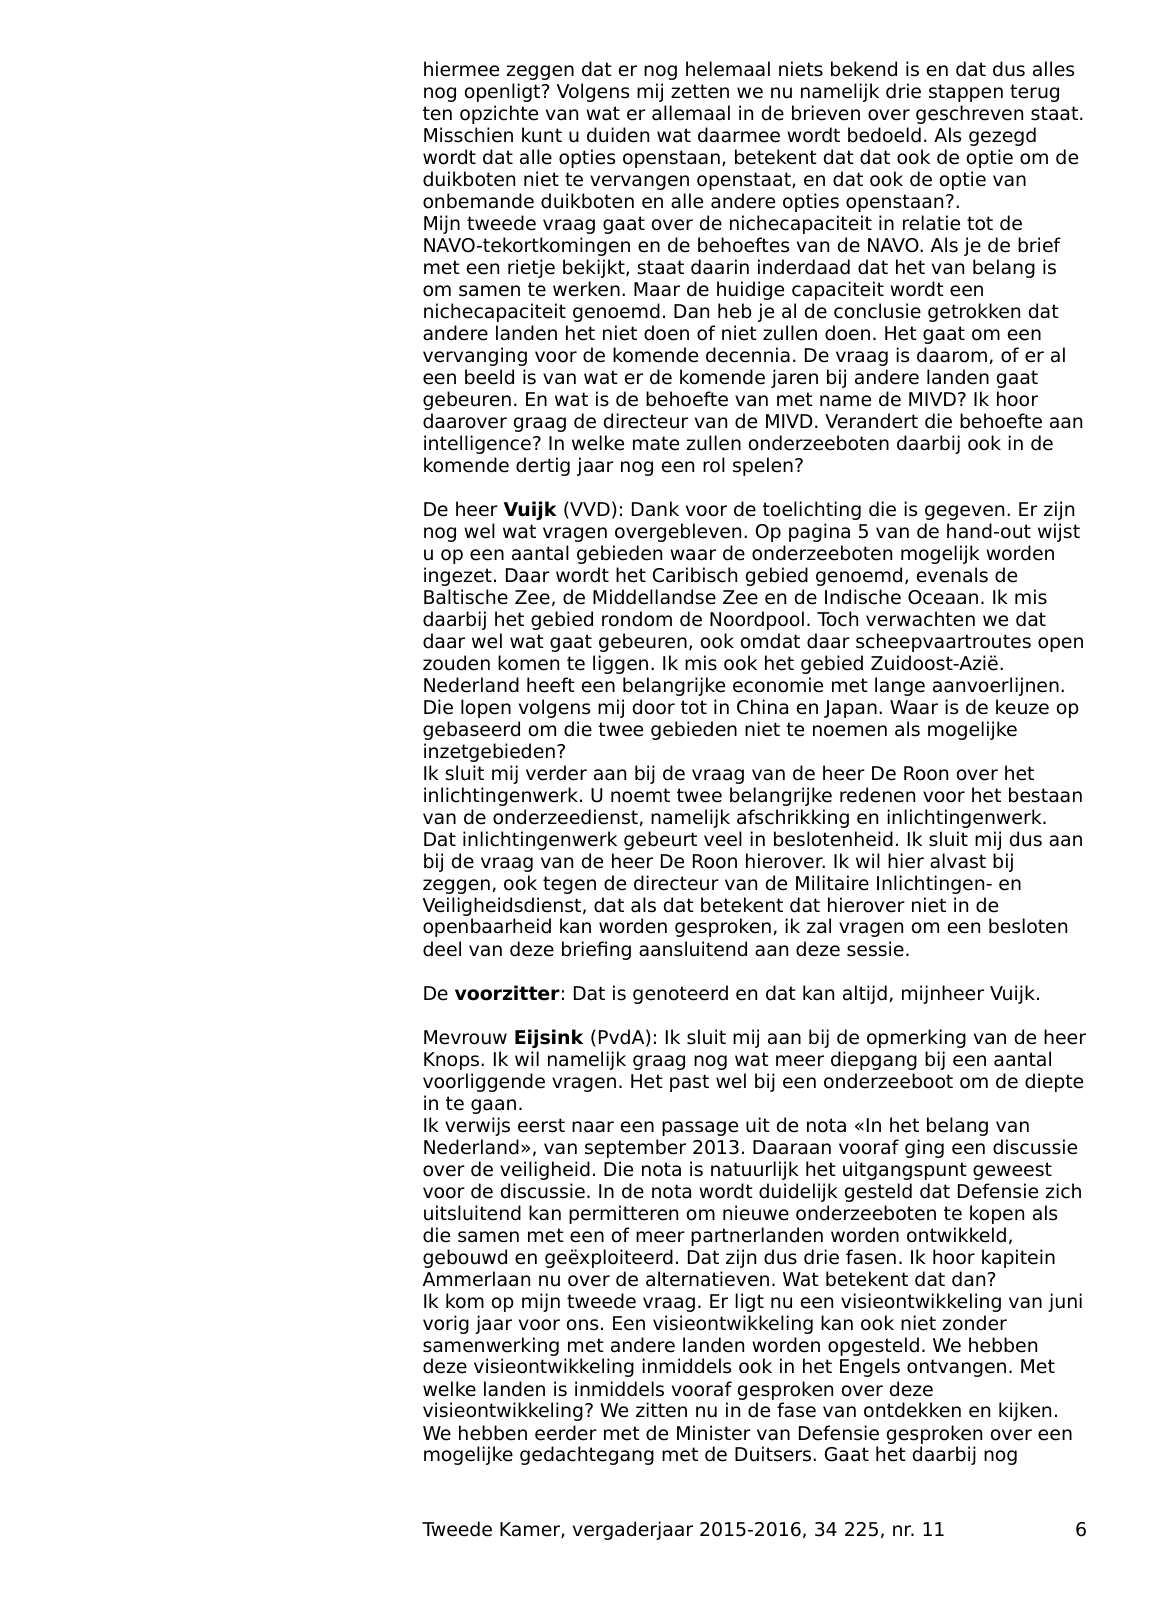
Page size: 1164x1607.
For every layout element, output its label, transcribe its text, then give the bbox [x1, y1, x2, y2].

text Ik kom op mijn tweede vraag. Er ligt nu een visieontwikkeling van juni vorig jaar voor ons. Een visieontwikkeling kan ook niet zonder samenwerking met andere landen worden opgesteld. We hebben deze visieontwikkeling inmiddels ook in het Engels ontvangen. Met welke landen is inmiddels vooraf gesproken over deze visieontwikkeling? We zitten nu in de fase van ontdekken en kijken. We hebben eerder met de Minister van Defensie gesproken over een mogelijke gedachtegang met de Duitsers. Gaat het daarbij nog [422, 1291, 1087, 1466]
text Ik verwijs eerst naar een passage uit de nota «In het belang van Nederland», van september 2013. Daaraan vooraf ging een discussie over de veiligheid. Die nota is natuurlijk het uitgangspunt geweest voor de discussie. In de nota wordt duidelijk gesteld dat Defensie zich uitsluitend kan permitteren om nieuwe onderzeeboten te kopen als die samen met een of meer partnerlanden worden ontwikkeld, gebouwd en geëxploiteerd. Dat zijn dus drie fasen. Ik hoor kapitein Ammerlaan nu over de alternatieven. Wat betekent dat dan? [422, 1115, 1087, 1291]
text hiermee zeggen dat er nog helemaal niets bekend is en dat dus alles nog openligt? Volgens mij zetten we nu namelijk drie stappen terug ten opzichte van wat er allemaal in de brieven over geschreven staat. Misschien kunt u duiden wat daarmee wordt bedoeld. Als gezegd wordt dat alle opties openstaan, betekent dat dat ook de optie om de duikboten niet te vervangen openstaat, en dat ook de optie van onbemande duikboten en alle andere opties openstaan?. [422, 59, 1087, 213]
text De voorzitter: Dat is genoteerd en dat kan altijd, mijnheer Vuijk. [422, 983, 1087, 1004]
text Ik sluit mij verder aan bij de vraag van de heer De Roon over het inlichtingenwerk. U noemt twee belangrijke redenen voor het bestaan van de onderzeedienst, namelijk afschrikking en inlichtingenwerk. Dat inlichtingenwerk gebeurt veel in beslotenheid. Ik sluit mij dus aan bij de vraag van de heer De Roon hierover. Ik wil hier alvast bij zeggen, ook tegen de directeur van de Militaire Inlichtingen- en Veiligheidsdienst, dat als dat betekent dat hierover niet in de openbaarheid kan worden gesproken, ik zal vragen om een besloten deel van deze briefing aansluitend aan deze sessie. [422, 763, 1087, 960]
text De heer Vuijk (VVD): Dank voor de toelichting die is gegeven. Er zijn nog wel wat vragen overgebleven. Op pagina 5 van de hand-out wijst u op een aantal gebieden waar de onderzeeboten mogelijk worden ingezet. Daar wordt het Caribisch gebied genoemd, evenals de Baltische Zee, de Middellandse Zee en de Indische Oceaan. Ik mis daarbij het gebied rondom de Noordpool. Toch verwachten we dat daar wel wat gaat gebeuren, ook omdat daar scheepvaartroutes open zouden komen te liggen. Ik mis ook het gebied Zuidoost-Azië. Nederland heeft een belangrijke economie met lange aanvoerlijnen. Die lopen volgens mij door tot in China en Japan. Waar is de keuze op gebaseerd om die twee gebieden niet te noemen als mogelijke inzetgebieden? [422, 499, 1087, 763]
text Mijn tweede vraag gaat over de nichecapaciteit in relatie tot de NAVO-tekortkomingen en de behoeftes van de NAVO. Als je de brief met een rietje bekijkt, staat daarin inderdaad dat het van belang is om samen te werken. Maar de huidige capaciteit wordt een nichecapaciteit genoemd. Dan heb je al de conclusie getrokken dat andere landen het niet doen of niet zullen doen. Het gaat om een vervanging voor de komende decennia. De vraag is daarom, of er al een beeld is van wat er de komende jaren bij andere landen gaat gebeuren. En wat is de behoefte van met name de MIVD? Ik hoor daarover graag de directeur van de MIVD. Verandert die behoefte aan intelligence? In welke mate zullen onderzeeboten daarbij ook in de komende dertig jaar nog een rol spelen? [422, 213, 1087, 477]
text Mevrouw Eijsink (PvdA): Ik sluit mij aan bij de opmerking van de heer Knops. Ik wil namelijk graag nog wat meer diepgang bij een aantal voorliggende vragen. Het past wel bij een onderzeeboot om de diepte in te gaan. [422, 1027, 1087, 1115]
